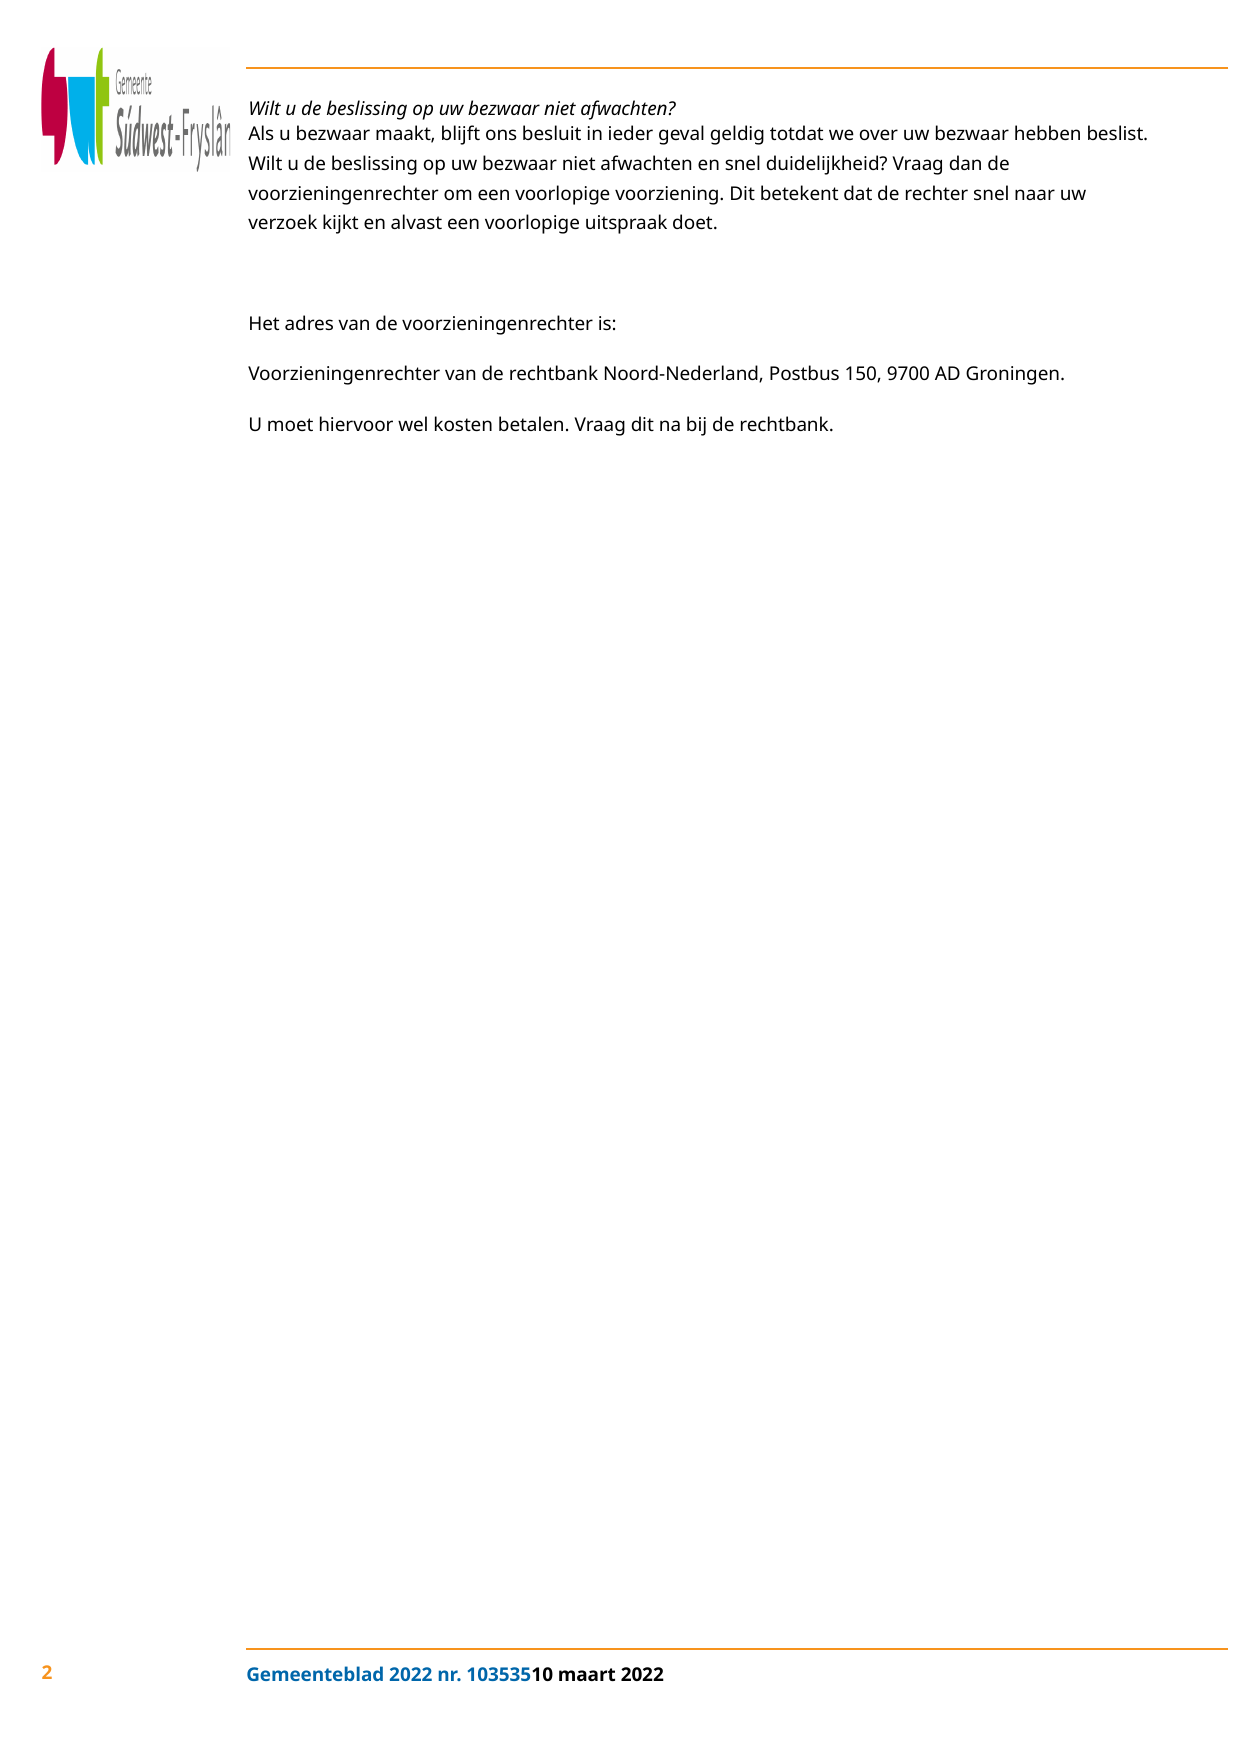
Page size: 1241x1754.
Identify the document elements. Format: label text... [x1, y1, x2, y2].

text Het adres van de voorzieningenrechter is: [248, 310, 1152, 336]
text Wilt u de beslissing op uw bezwaar niet afwachten? [248, 95, 1152, 121]
text Als u bezwaar maakt, blijft ons besluit in ieder geval geldig totdat we over uw bezwaar hebben beslist. Wilt u de beslissing op uw bezwaar niet afwachten en snel duidelijkheid? Vraag dan de voorzieningenrechter om een voorlopige voorziening. Dit betekent dat de rechter snel naar uw verzoek kijkt en alvast een voorlopige uitspraak doet. [248, 121, 1152, 235]
picture [41, 47, 231, 172]
text U moet hiervoor wel kosten betalen. Vraag dit na bij de rechtbank. [248, 411, 1152, 437]
text Voorzieningenrechter van de rechtbank Noord-Nederland, Postbus 150, 9700 AD Groningen. [248, 361, 1152, 386]
